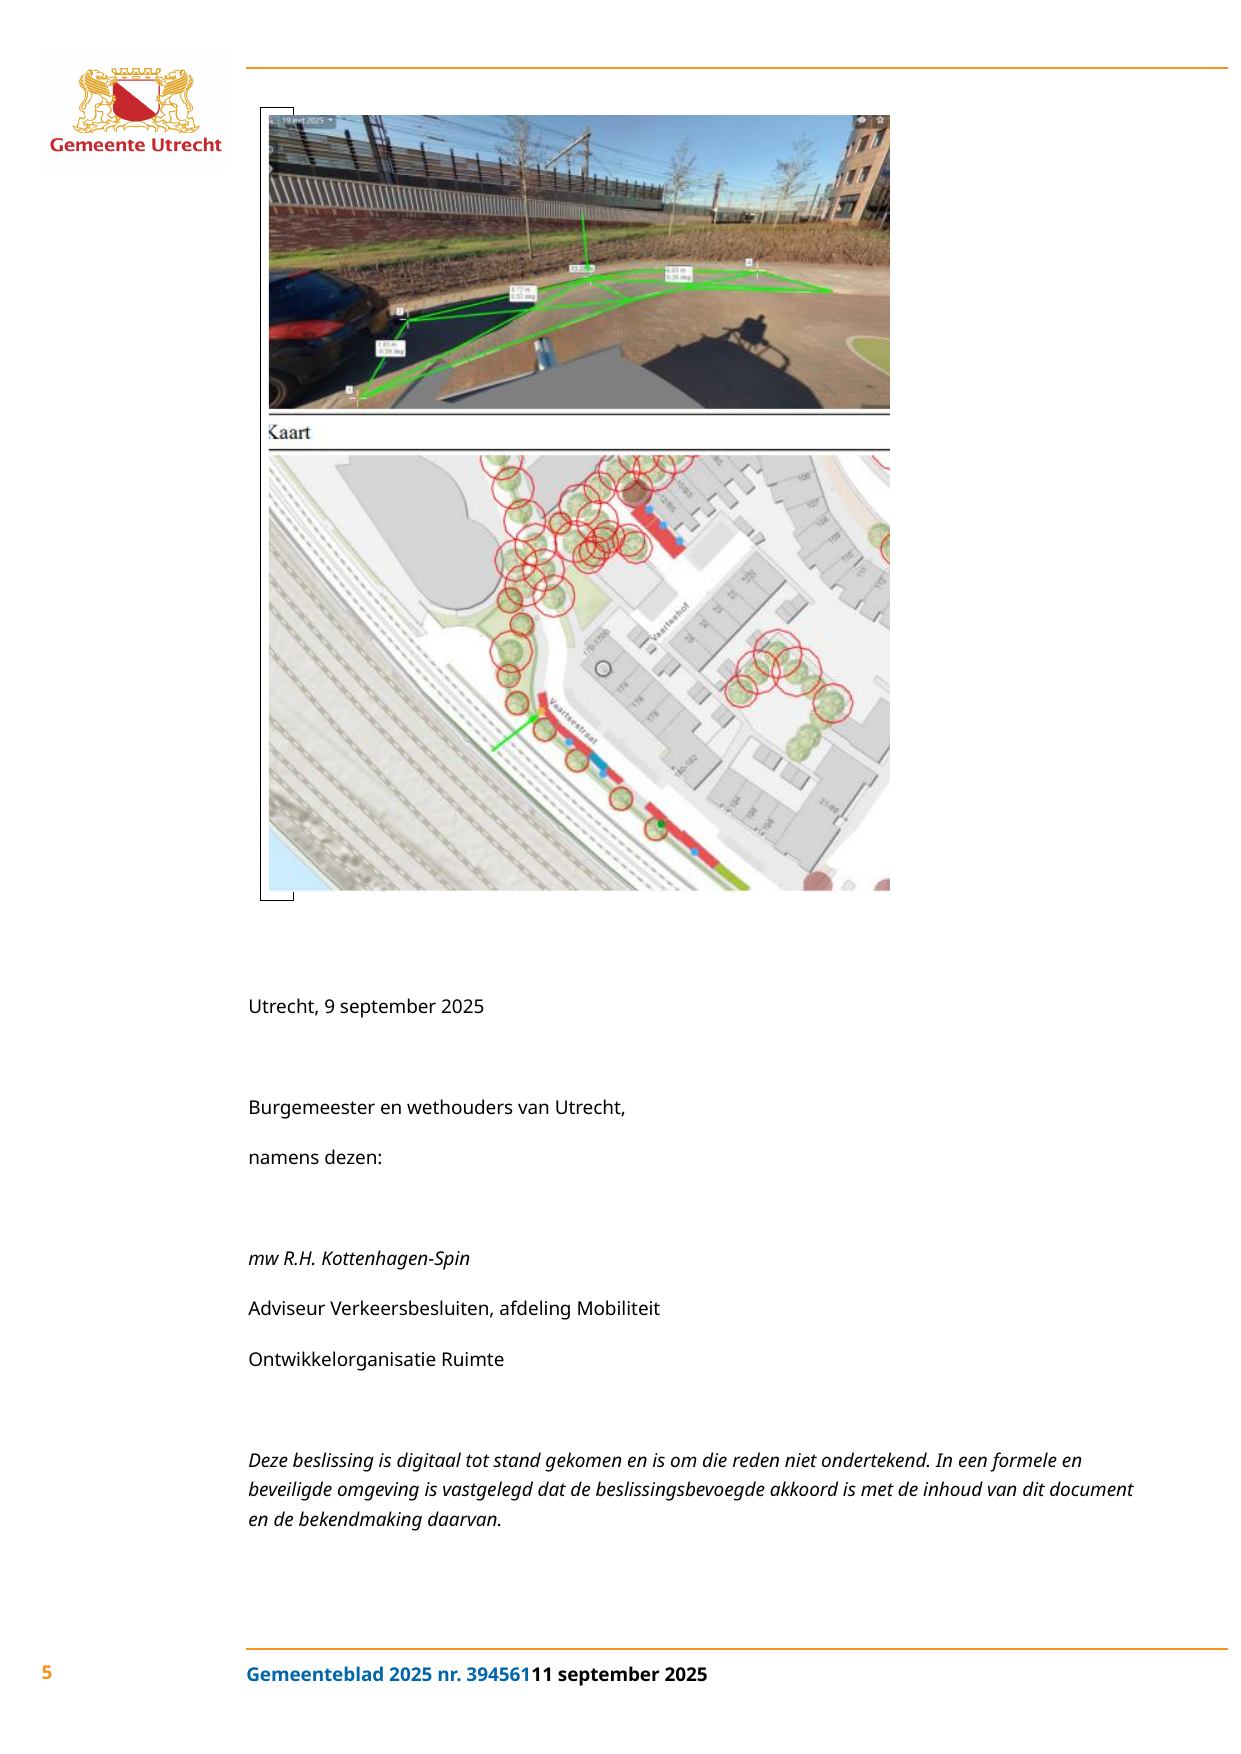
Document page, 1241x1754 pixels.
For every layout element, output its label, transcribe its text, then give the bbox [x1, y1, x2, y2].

text Deze beslissing is digitaal tot stand gekomen en is om die reden niet ondertekend. In een formele en beveiligde omgeving is vastgelegd dat de beslissingsbevoegde akkoord is met de inhoud van dit document en de bekendmaking daarvan. [248, 1447, 1152, 1532]
text Adviseur Verkeersbesluiten, afdeling Mobiliteit [248, 1296, 1152, 1321]
picture [41, 47, 231, 172]
picture [268, 115, 890, 892]
text Burgemeester en wethouders van Utrecht, [248, 1094, 1152, 1120]
text mw R.H. Kottenhagen-Spin [248, 1245, 1152, 1271]
text namens dezen: [248, 1144, 1152, 1170]
text Ontwikkelorganisatie Ruimte [248, 1346, 1152, 1372]
text Utrecht, 9 september 2025 [248, 993, 1152, 1019]
